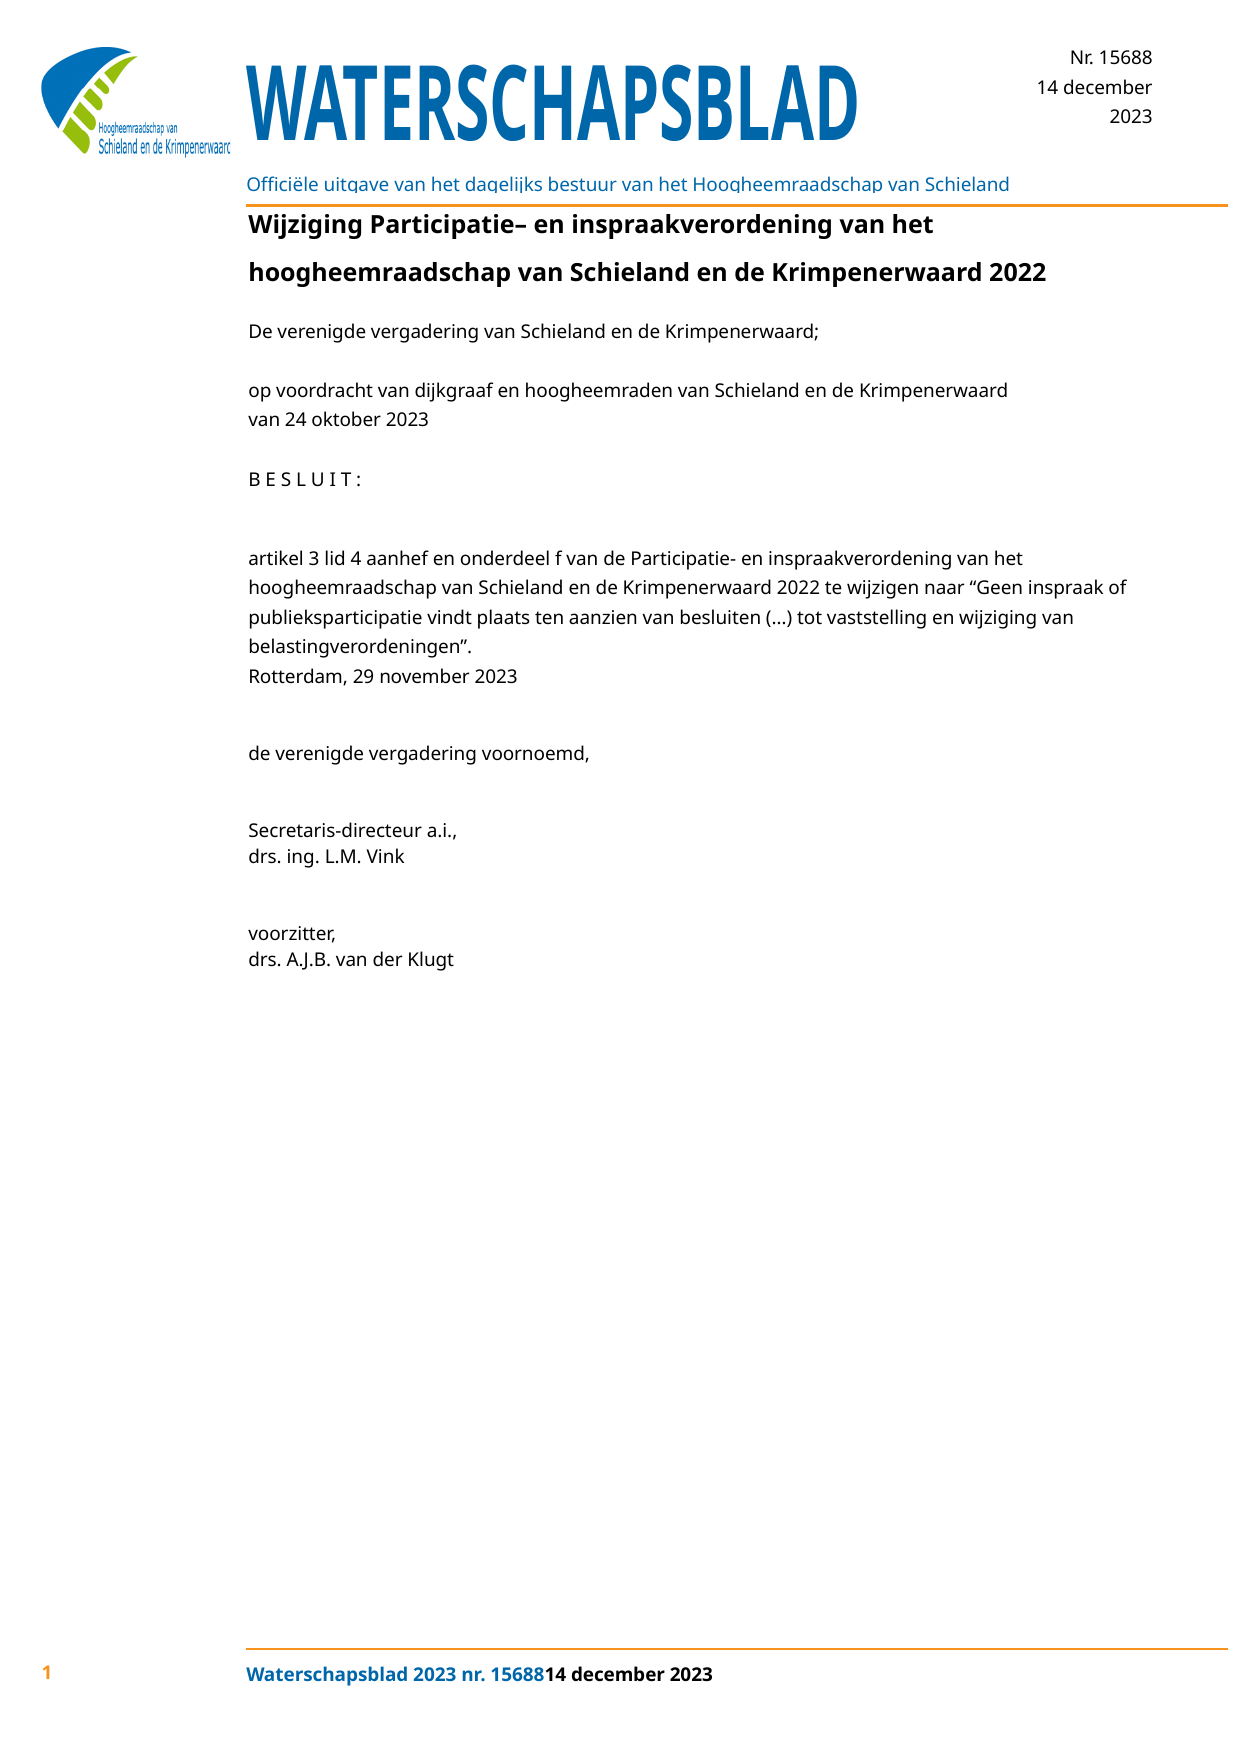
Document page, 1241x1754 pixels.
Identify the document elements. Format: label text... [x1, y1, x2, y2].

text Rotterdam, 29 november 2023 [248, 663, 1152, 689]
text drs. A.J.B. van der Klugt [248, 946, 1152, 972]
picture [41, 47, 231, 172]
text De verenigde vergadering van Schieland en de Krimpenerwaard; [248, 318, 1152, 344]
text artikel 3 lid 4 aanhef en onderdeel f van de Participatie- en inspraakverordening van het hoogheemraadschap van Schieland en de Krimpenerwaard 2022 te wijzigen naar “Geen inspraak of publieksparticipatie vindt plaats ten aanzien van besluiten (…) tot vaststelling en wijziging van belastingverordeningen”. [248, 545, 1152, 659]
text Wijziging Participatie– en inspraakverordening van het hoogheemraadschap van Schieland en de Krimpenerwaard 2022 [248, 207, 1152, 288]
text drs. ing. L.M. Vink [248, 843, 1152, 869]
text Secretaris-directeur a.i., [248, 817, 1152, 843]
text B E S L U I T : [248, 466, 1152, 492]
text voorzitter, [248, 920, 1152, 946]
text op voordracht van dijkgraaf en hoogheemraden van Schieland en de Krimpenerwaard [248, 377, 1152, 403]
text van 24 oktober 2023 [248, 407, 1152, 432]
text de verenigde vergadering voornoemd, [248, 740, 1152, 766]
